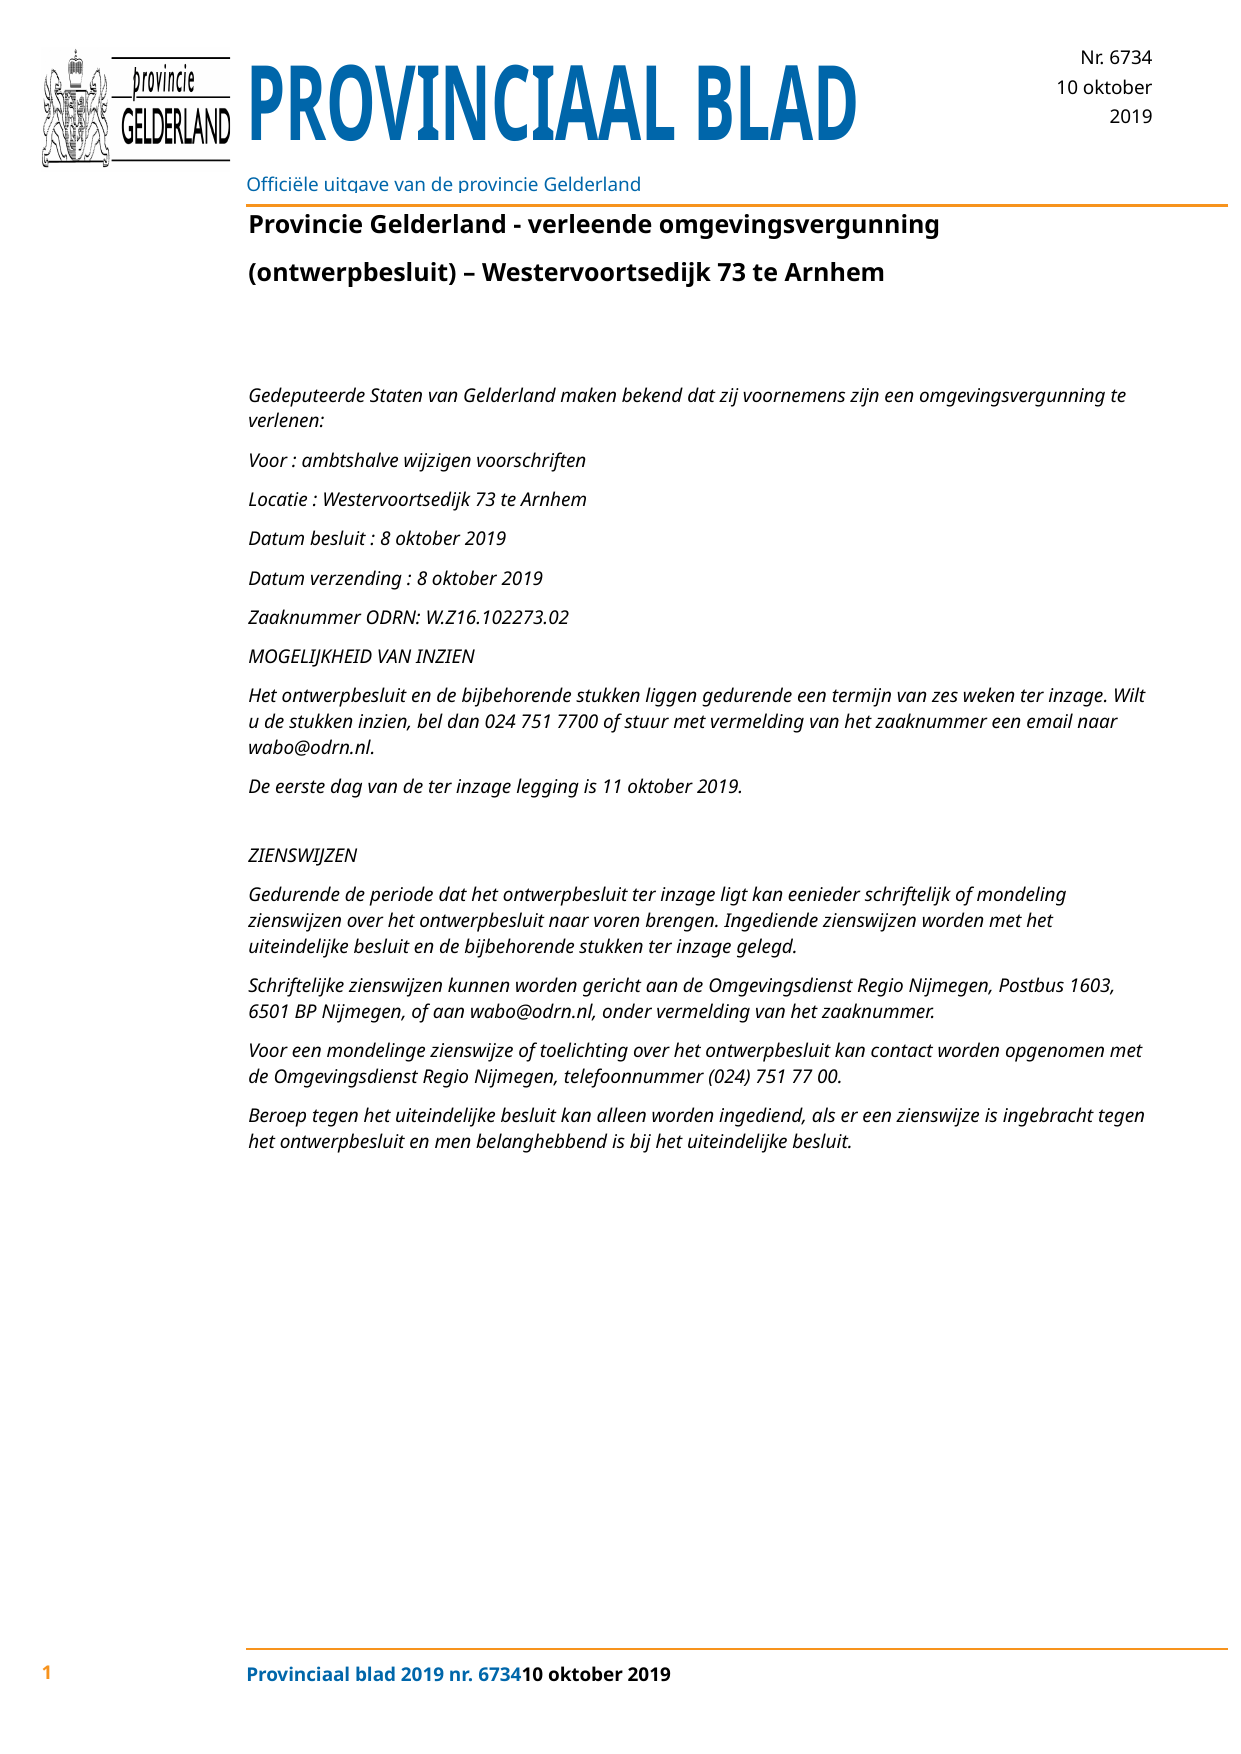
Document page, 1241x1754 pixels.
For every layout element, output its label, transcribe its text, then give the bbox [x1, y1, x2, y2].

text Het ontwerpbesluit en de bijbehorende stukken liggen gedurende een termijn van zes weken ter inzage. Wilt u de stukken inzien, bel dan 024 751 7700 of stuur met vermelding van het zaaknummer een email naar wabo@odrn.nl. [248, 682, 1152, 760]
text MOGELIJKHEID VAN INZIEN [248, 643, 1152, 669]
text ZIENSWIJZEN [248, 842, 1152, 868]
text Voor : ambtshalve wijzigen voorschriften [248, 447, 1152, 473]
text Schriftelijke zienswijzen kunnen worden gericht aan de Omgevingsdienst Regio Nijmegen, Postbus 1603, 6501 BP Nijmegen, of aan wabo@odrn.nl, onder vermelding van het zaaknummer. [248, 972, 1152, 1023]
text Gedeputeerde Staten van Gelderland maken bekend dat zij voornemens zijn een omgevingsvergunning te verlenen: [248, 382, 1152, 433]
text Datum verzending : 8 oktober 2019 [248, 565, 1152, 590]
text Locatie : Westervoortsedijk 73 te Arnhem [248, 486, 1152, 512]
picture [41, 47, 231, 172]
text Beroep tegen het uiteindelijke besluit kan alleen worden ingediend, als er een zienswijze is ingebracht tegen het ontwerpbesluit en men belanghebbend is bij het uiteindelijke besluit. [248, 1102, 1152, 1153]
text Zaaknummer ODRN: W.Z16.102273.02 [248, 604, 1152, 630]
text Voor een mondelinge zienswijze of toelichting over het ontwerpbesluit kan contact worden opgenomen met de Omgevingsdienst Regio Nijmegen, telefoonnummer (024) 751 77 00. [248, 1037, 1152, 1088]
text Gedurende de periode dat het ontwerpbesluit ter inzage ligt kan eenieder schriftelijk of mondeling zienswijzen over het ontwerpbesluit naar voren brengen. Ingediende zienswijzen worden met het uiteindelijke besluit en de bijbehorende stukken ter inzage gelegd. [248, 881, 1152, 958]
text Provincie Gelderland - verleende omgevingsvergunning (ontwerpbesluit) – Westervoortsedijk 73 te Arnhem [248, 207, 1152, 288]
text De eerste dag van de ter inzage legging is 11 oktober 2019. [248, 773, 1152, 799]
text Datum besluit : 8 oktober 2019 [248, 525, 1152, 551]
